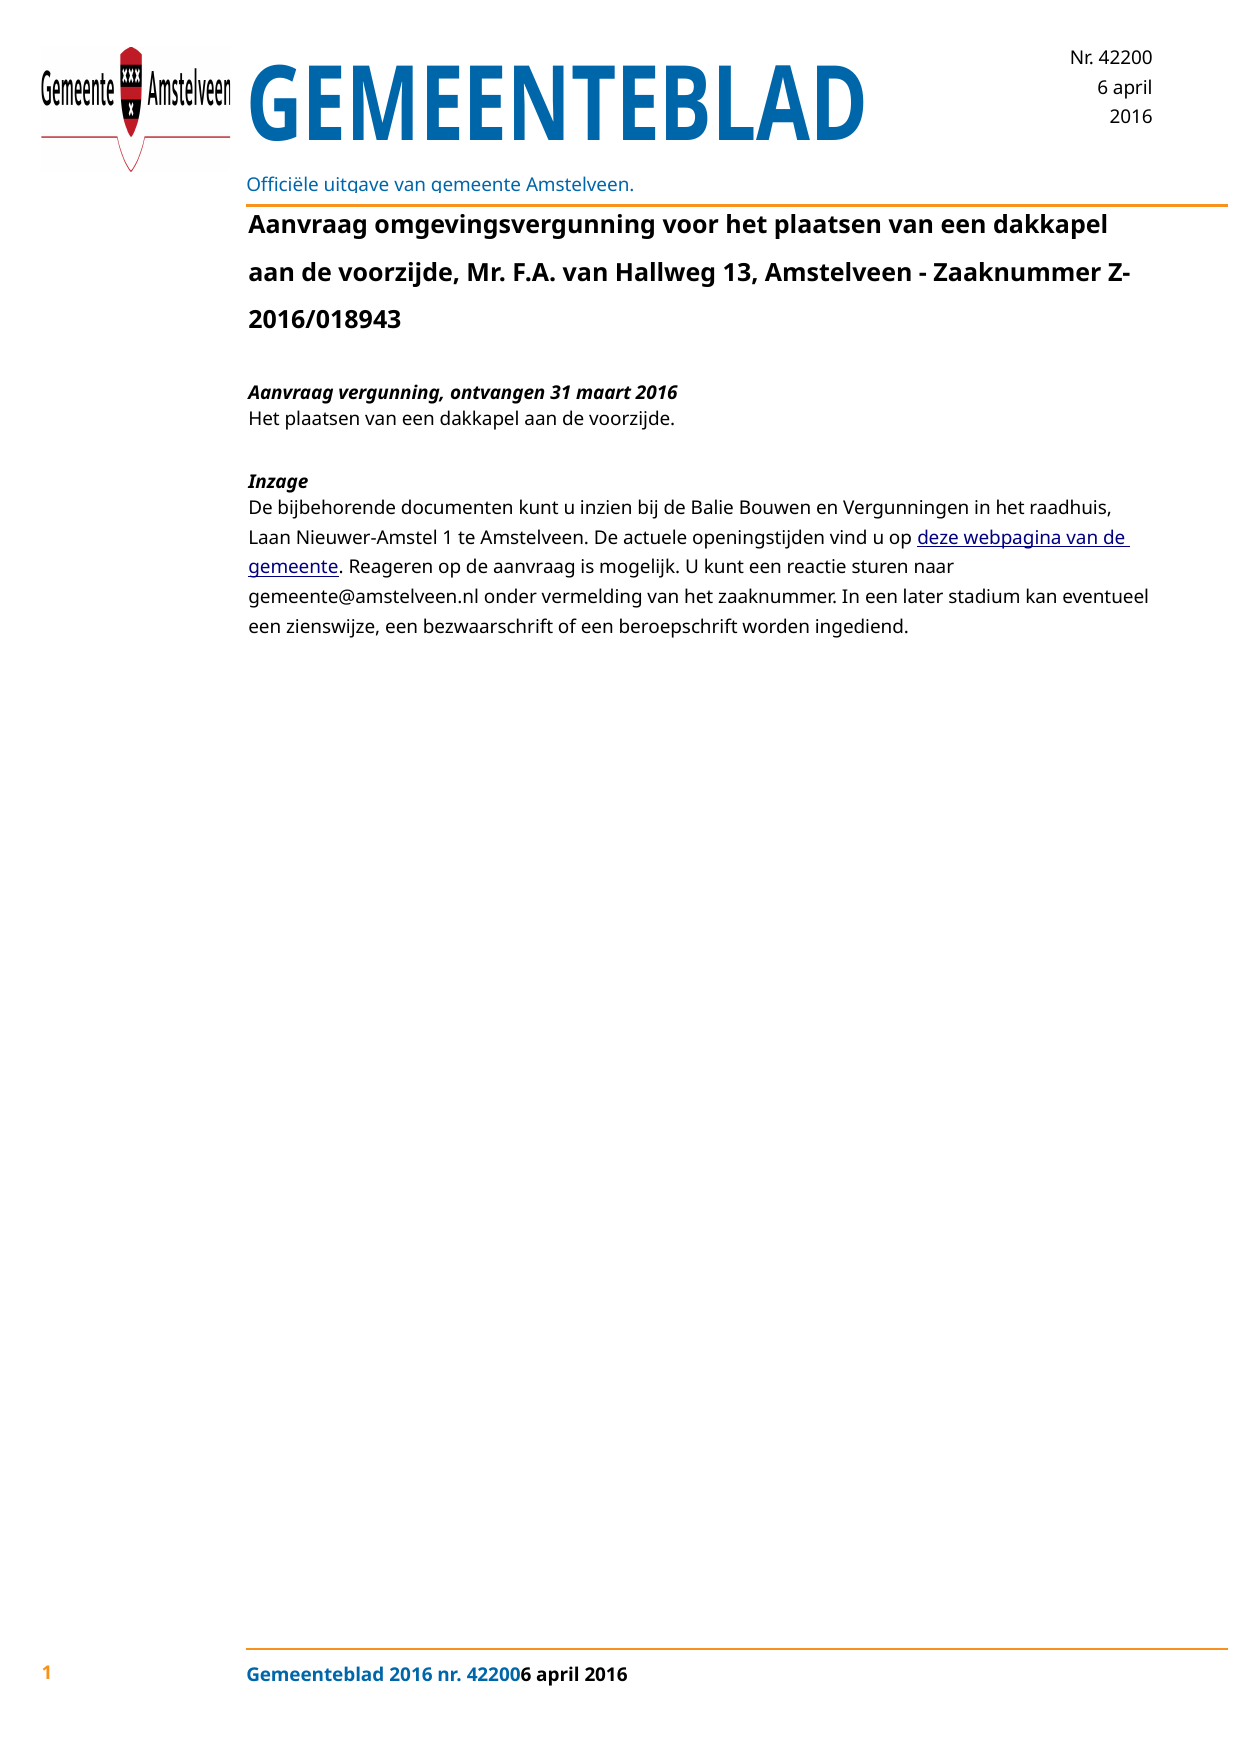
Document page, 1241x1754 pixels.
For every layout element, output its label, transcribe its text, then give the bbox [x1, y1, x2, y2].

text Aanvraag omgevingsvergunning voor het plaatsen van een dakkapel aan de voorzijde, Mr. F.A. van Hallweg 13, Amstelveen - Zaaknummer Z-2016/018943 [248, 207, 1152, 336]
picture [41, 47, 231, 172]
text De bijbehorende documenten kunt u inzien bij de Balie Bouwen en Vergunningen in het raadhuis, Laan Nieuwer-Amstel 1 te Amstelveen. De actuele openingstijden vind u op deze webpagina van de gemeente. Reageren op de aanvraag is mogelijk. U kunt een reactie sturen naar gemeente@amstelveen.nl onder vermelding van het zaaknummer. In een later stadium kan eventueel een zienswijze, een bezwaarschrift of een beroepschrift worden ingediend. [248, 494, 1152, 638]
text Het plaatsen van een dakkapel aan de voorzijde. [248, 405, 1152, 431]
text Inzage [248, 469, 1152, 494]
text Aanvraag vergunning, ontvangen 31 maart 2016 [248, 379, 1152, 405]
